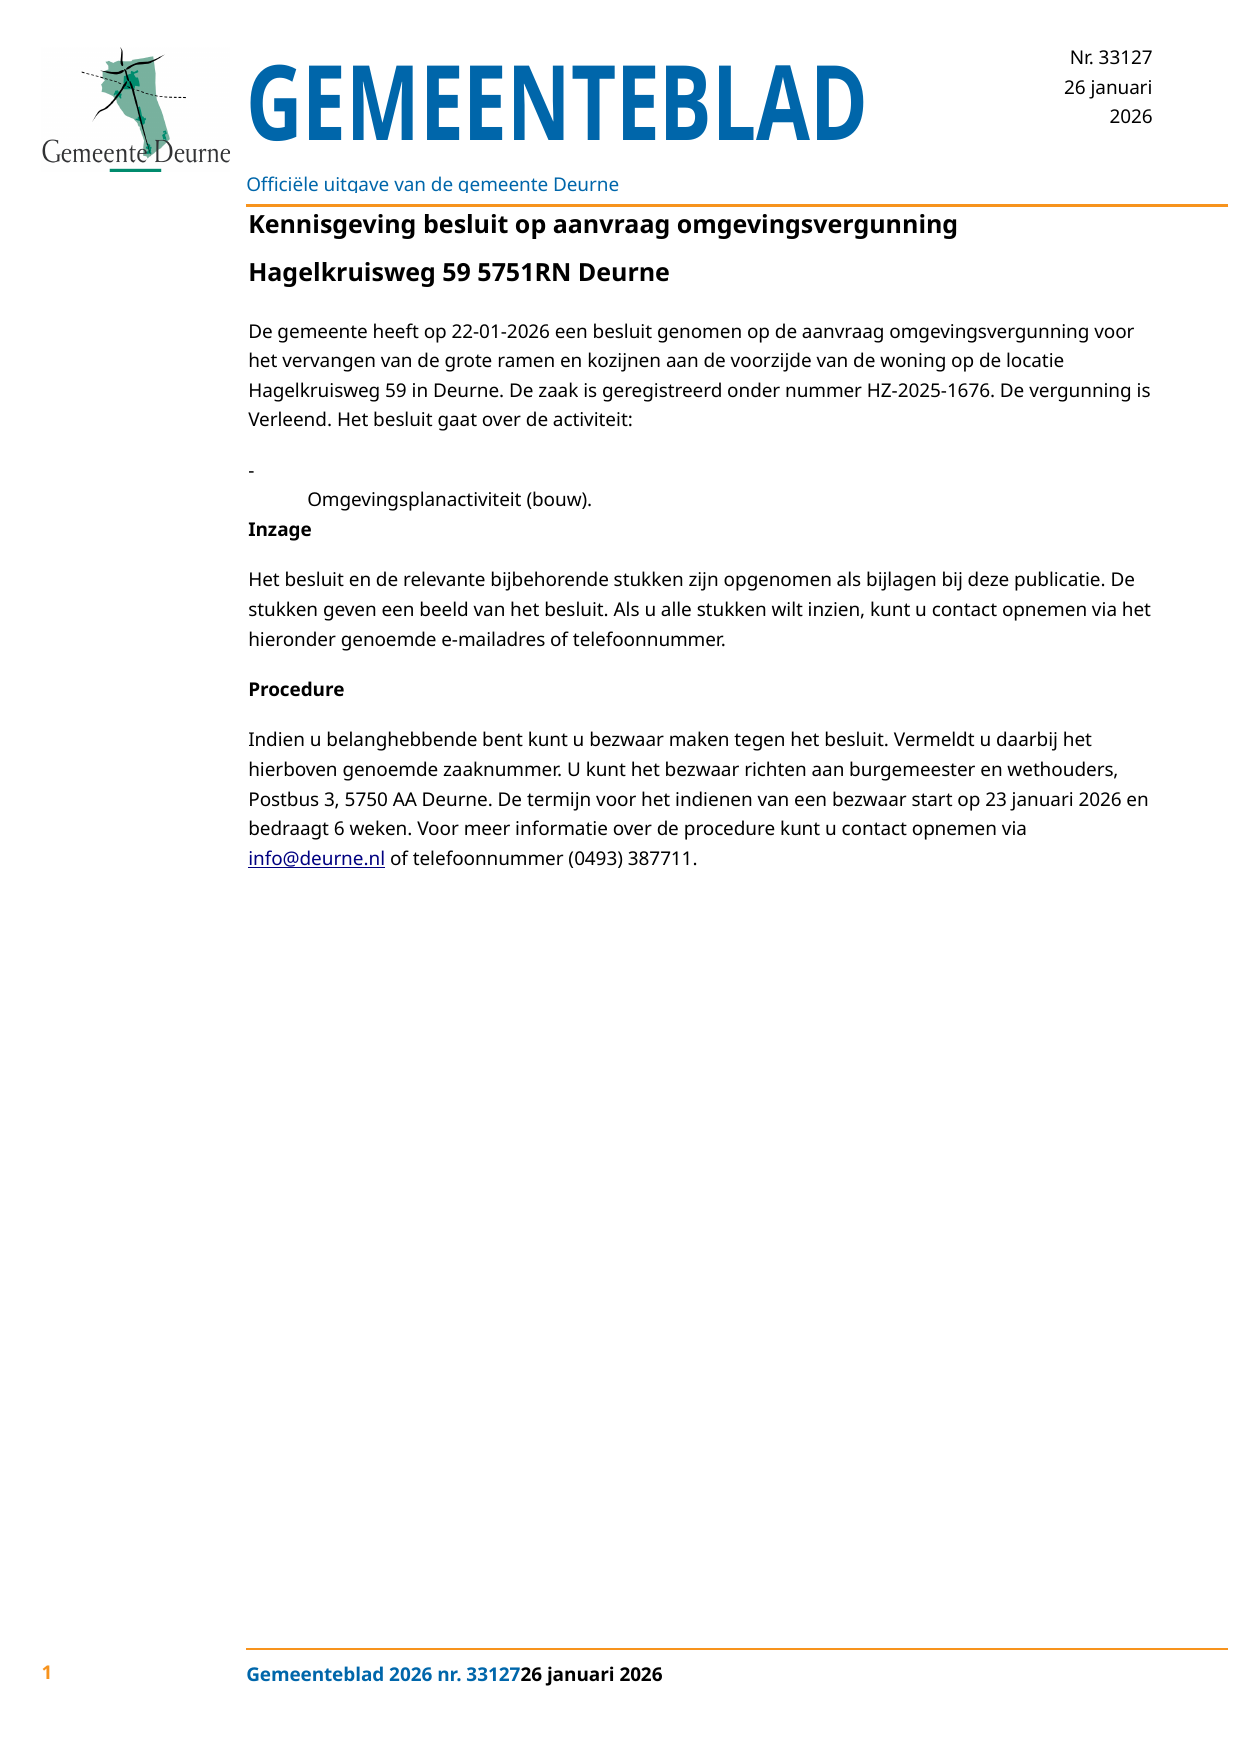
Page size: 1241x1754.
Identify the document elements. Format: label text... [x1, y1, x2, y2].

list Omgevingsplanactiviteit (bouw). [248, 487, 1152, 512]
text Procedure [248, 676, 1152, 702]
text Kennisgeving besluit op aanvraag omgevingsvergunning Hagelkruisweg 59 5751RN Deurne [248, 207, 1152, 288]
text De gemeente heeft op 22-01-2026 een besluit genomen op de aanvraag omgevingsvergunning voor het vervangen van de grote ramen en kozijnen aan de voorzijde van de woning op de locatie Hagelkruisweg 59 in Deurne. De zaak is geregistreerd onder nummer HZ-2025-1676. De vergunning is Verleend. Het besluit gaat over de activiteit: [248, 318, 1152, 432]
text Het besluit en de relevante bijbehorende stukken zijn opgenomen als bijlagen bij deze publicatie. De stukken geven een beeld van het besluit. Als u alle stukken wilt inzien, kunt u contact opnemen via het hieronder genoemde e-mailadres of telefoonnummer. [248, 567, 1152, 652]
picture [41, 47, 231, 172]
text Indien u belanghebbende bent kunt u bezwaar maken tegen het besluit. Vermeldt u daarbij het hierboven genoemde zaaknummer. U kunt het bezwaar richten aan burgemeester en wethouders, Postbus 3, 5750 AA Deurne. De termijn voor het indienen van een bezwaar start op 23 januari 2026 en bedraagt 6 weken. Voor meer informatie over de procedure kunt u contact opnemen via info@deurne.nl of telefoonnummer (0493) 387711. [248, 727, 1152, 871]
text Inzage [248, 516, 1152, 542]
